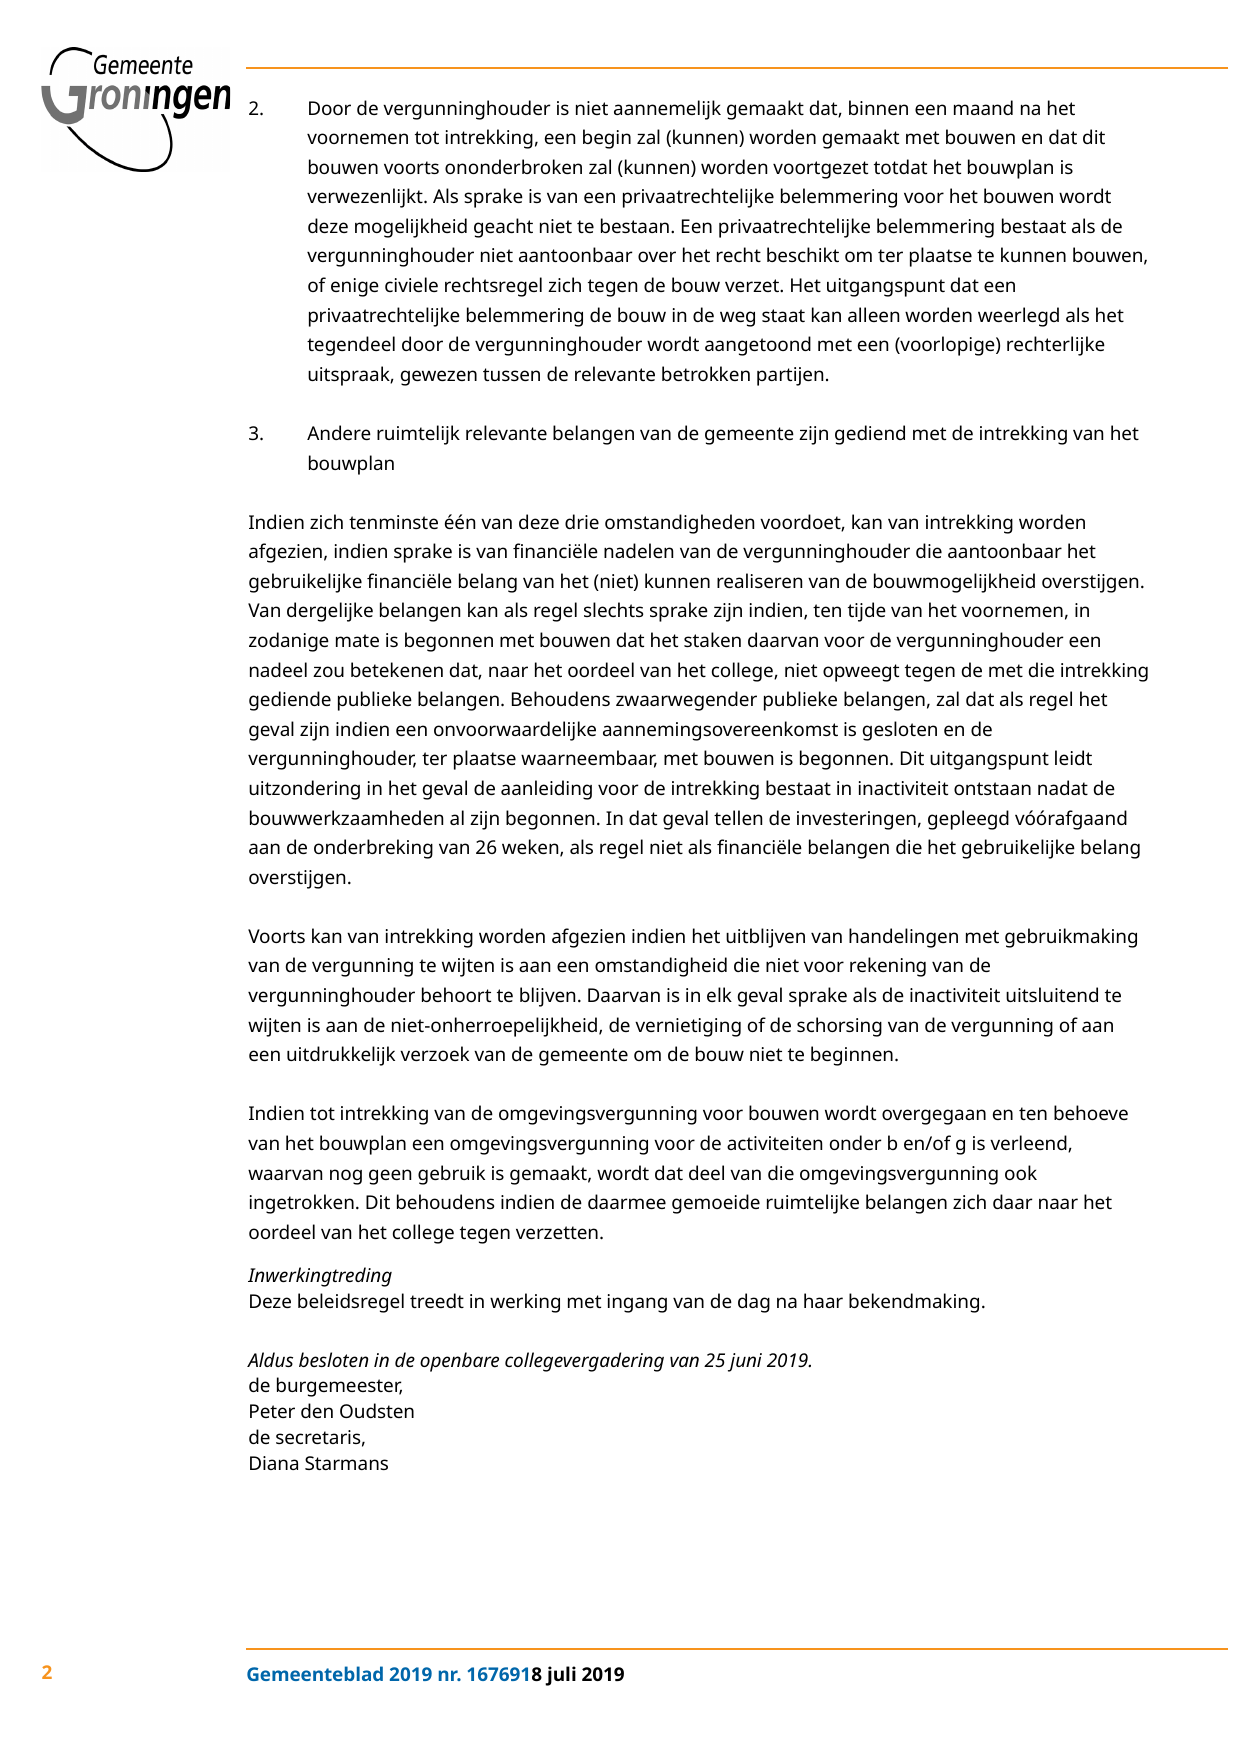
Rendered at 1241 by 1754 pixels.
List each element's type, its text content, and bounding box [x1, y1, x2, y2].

list Door de vergunninghouder is niet aannemelijk gemaakt dat, binnen een maand na het voornemen tot intrekking, een begin zal (kunnen) worden gemaakt met bouwen en dat dit bouwen voorts ononderbroken zal (kunnen) worden voortgezet totdat het bouwplan is verwezenlijkt. Als sprake is van een privaatrechtelijke belemmering voor het bouwen wordt deze mogelijkheid geacht niet te bestaan. Een privaatrechtelijke belemmering bestaat als de vergunninghouder niet aantoonbaar over het recht beschikt om ter plaatse te kunnen bouwen, of enige civiele rechtsregel zich tegen de bouw verzet. Het uitgangspunt dat een privaatrechtelijke belemmering de bouw in de weg staat kan alleen worden weerlegd als het tegendeel door de vergunninghouder wordt aangetoond met een (voorlopige) rechterlijke uitspraak, gewezen tussen de relevante betrokken partijen. [248, 95, 1152, 387]
text Peter den Oudsten [248, 1398, 1152, 1424]
text Aldus besloten in de openbare collegevergadering van 25 juni 2019. [248, 1347, 1152, 1373]
text de burgemeester, [248, 1373, 1152, 1398]
text Voorts kan van intrekking worden afgezien indien het uitblijven van handelingen met gebruikmaking van de vergunning te wijten is aan een omstandigheid die niet voor rekening van de vergunninghouder behoort te blijven. Daarvan is in elk geval sprake als de inactiviteit uitsluitend te wijten is aan de niet-onherroepelijkheid, de vernietiging of de schorsing van de vergunning of aan een uitdrukkelijk verzoek van de gemeente om de bouw niet te beginnen. [248, 923, 1152, 1067]
text Inwerkingtreding [248, 1262, 1152, 1288]
text Indien zich tenminste één van deze drie omstandigheden voordoet, kan van intrekking worden afgezien, indien sprake is van financiële nadelen van de vergunninghouder die aantoonbaar het gebruikelijke financiële belang van het (niet) kunnen realiseren van de bouwmogelijkheid overstijgen. Van dergelijke belangen kan als regel slechts sprake zijn indien, ten tijde van het voornemen, in zodanige mate is begonnen met bouwen dat het staken daarvan voor de vergunninghouder een nadeel zou betekenen dat, naar het oordeel van het college, niet opweegt tegen de met die intrekking gediende publieke belangen. Behoudens zwaarwegender publieke belangen, zal dat als regel het geval zijn indien een onvoorwaardelijke aannemingsovereenkomst is gesloten en de vergunninghouder, ter plaatse waarneembaar, met bouwen is begonnen. Dit uitgangspunt leidt uitzondering in het geval de aanleiding voor de intrekking bestaat in inactiviteit ontstaan nadat de bouwwerkzaamheden al zijn begonnen. In dat geval tellen de investeringen, gepleegd vóórafgaand aan de onderbreking van 26 weken, als regel niet als financiële belangen die het gebruikelijke belang overstijgen. [248, 509, 1152, 890]
text Diana Starmans [248, 1450, 1152, 1476]
text Indien tot intrekking van de omgevingsvergunning voor bouwen wordt overgegaan en ten behoeve van het bouwplan een omgevingsvergunning voor de activiteiten onder b en/of g is verleend, waarvan nog geen gebruik is gemaakt, wordt dat deel van die omgevingsvergunning ook ingetrokken. Dit behoudens indien de daarmee gemoeide ruimtelijke belangen zich daar naar het oordeel van het college tegen verzetten. [248, 1101, 1152, 1245]
text de secretaris, [248, 1424, 1152, 1450]
text Deze beleidsregel treedt in werking met ingang van de dag na haar bekendmaking. [248, 1288, 1152, 1313]
list Andere ruimtelijk relevante belangen van de gemeente zijn gediend met de intrekking van het bouwplan [248, 420, 1152, 476]
picture [41, 47, 231, 172]
